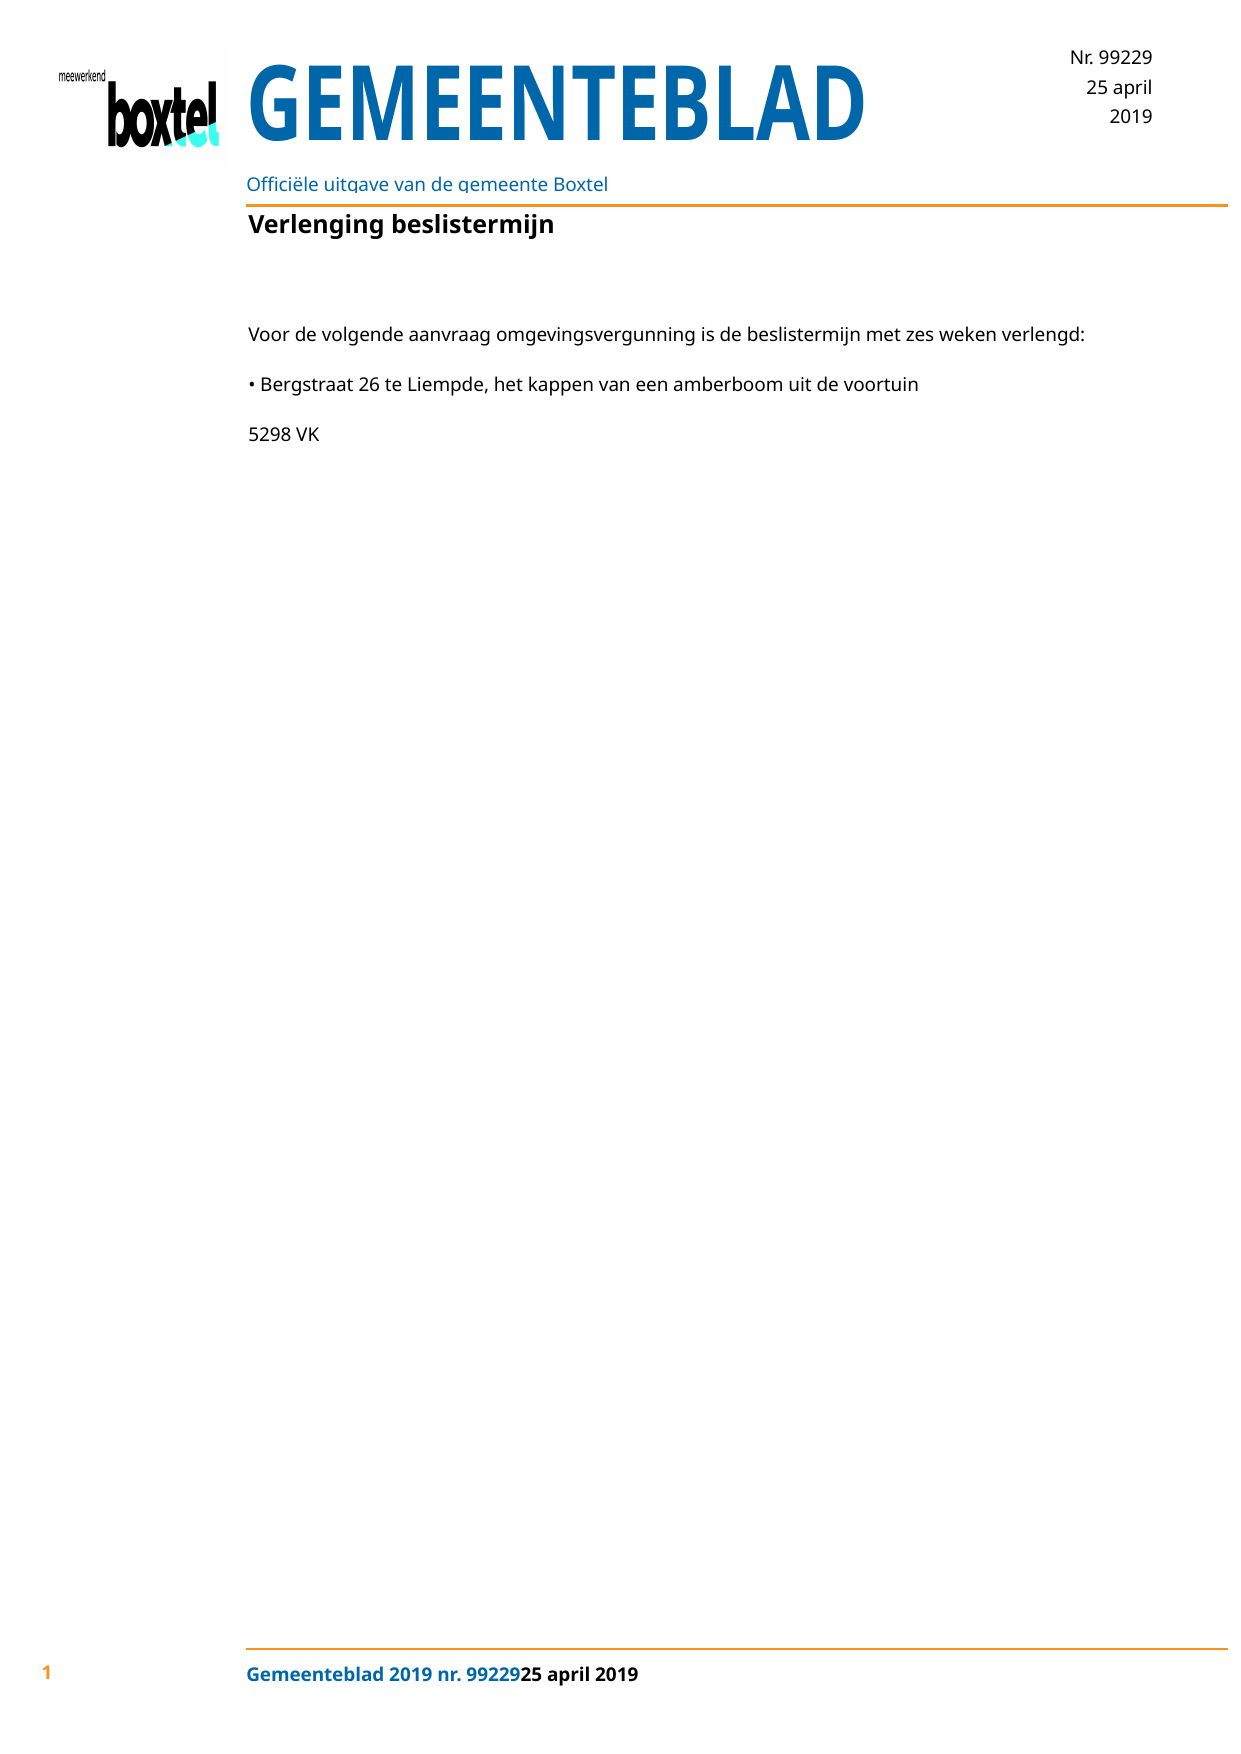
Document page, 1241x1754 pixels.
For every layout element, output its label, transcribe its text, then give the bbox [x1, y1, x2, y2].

text Verlenging beslistermijn [248, 207, 1152, 241]
text Voor de volgende aanvraag omgevingsvergunning is de beslistermijn met zes weken verlengd: [248, 321, 1152, 346]
text • Bergstraat 26 te Liempde, het kappen van een amberboom uit de voortuin [248, 371, 1152, 397]
text 5298 VK [248, 422, 1152, 447]
picture [41, 47, 231, 172]
